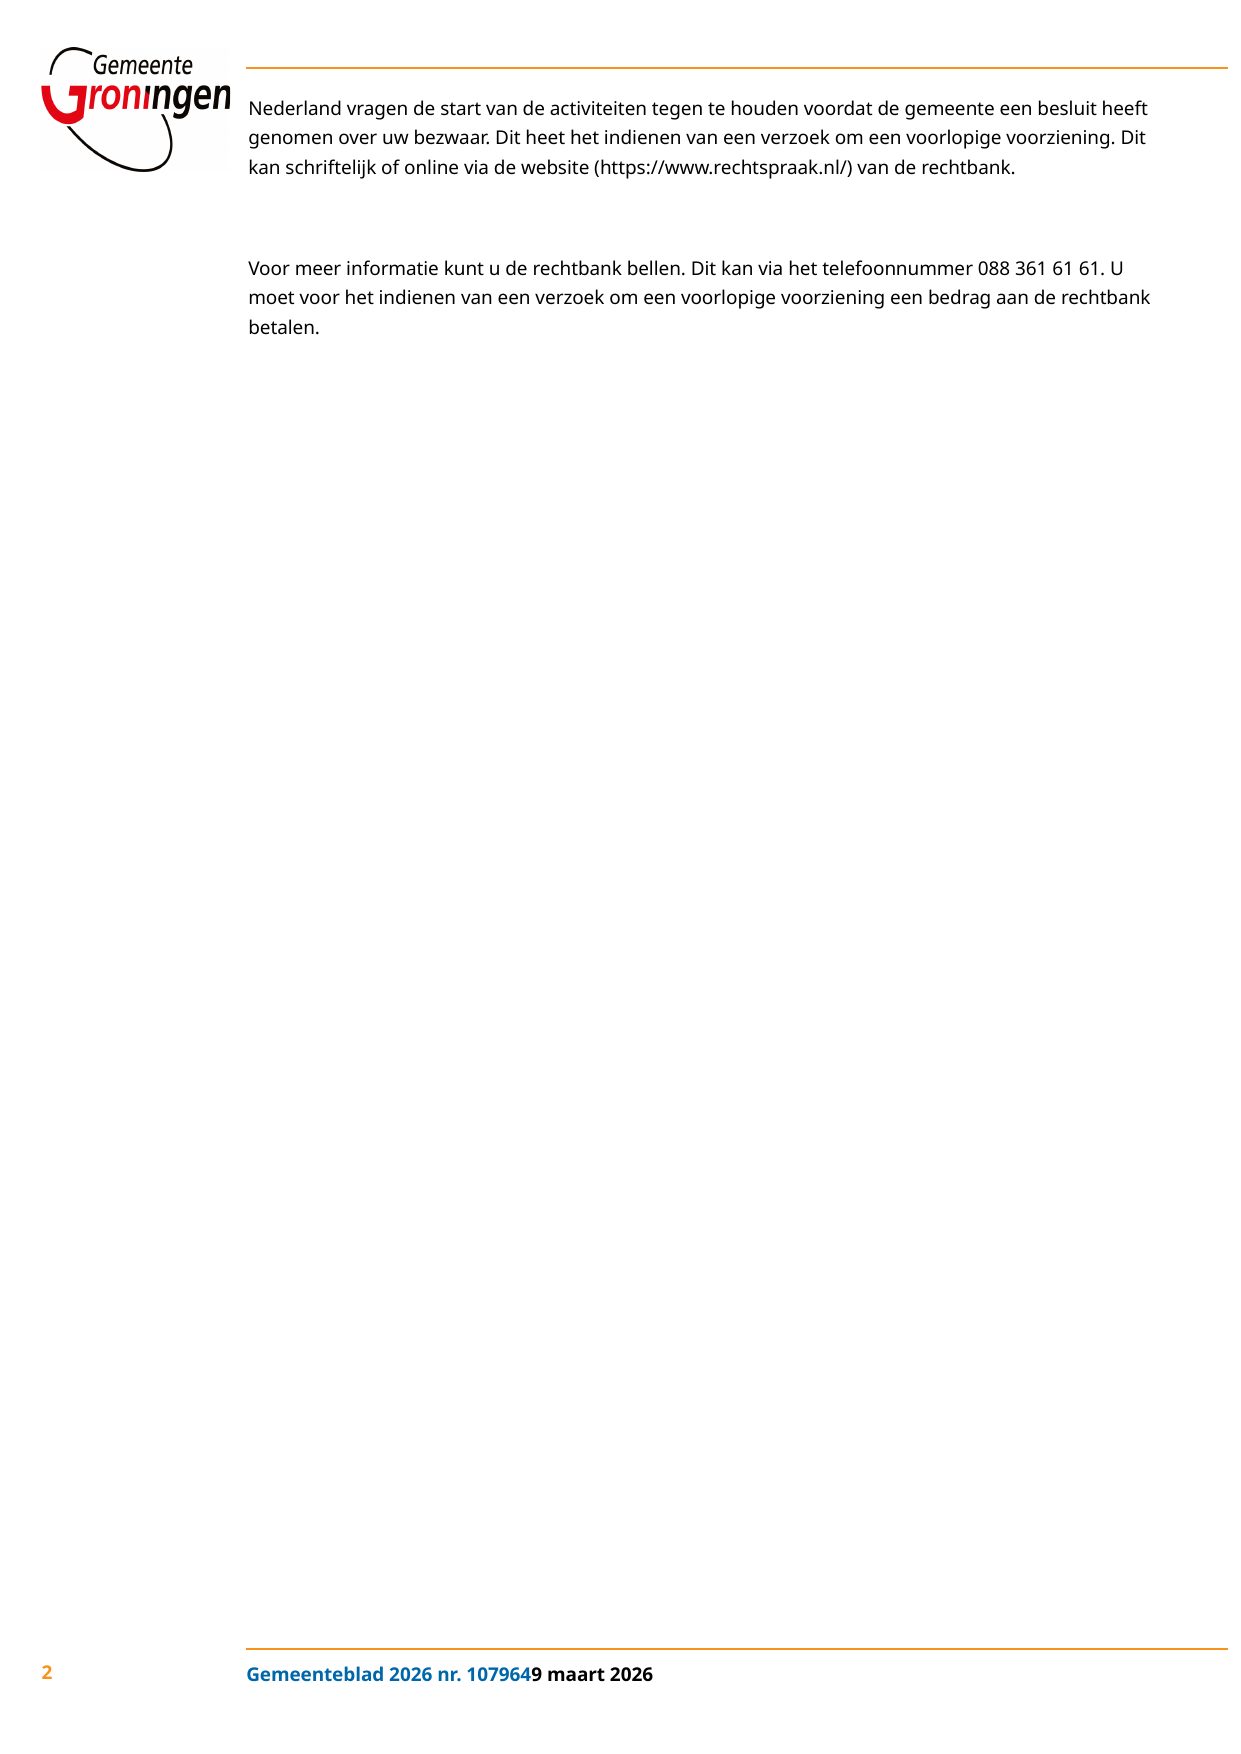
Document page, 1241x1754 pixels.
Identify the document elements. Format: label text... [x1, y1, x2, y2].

text Voor meer informatie kunt u de rechtbank bellen. Dit kan via het telefoonnummer 088 361 61 61. U moet voor het indienen van een verzoek om een voorlopige voorziening een bedrag aan de rechtbank betalen. [248, 255, 1152, 340]
text Nederland vragen de start van de activiteiten tegen te houden voordat de gemeente een besluit heeft genomen over uw bezwaar. Dit heet het indienen van een verzoek om een voorlopige voorziening. Dit kan schriftelijk of online via de website (https://www.rechtspraak.nl/) van de rechtbank. [248, 95, 1152, 180]
picture [41, 47, 231, 172]
